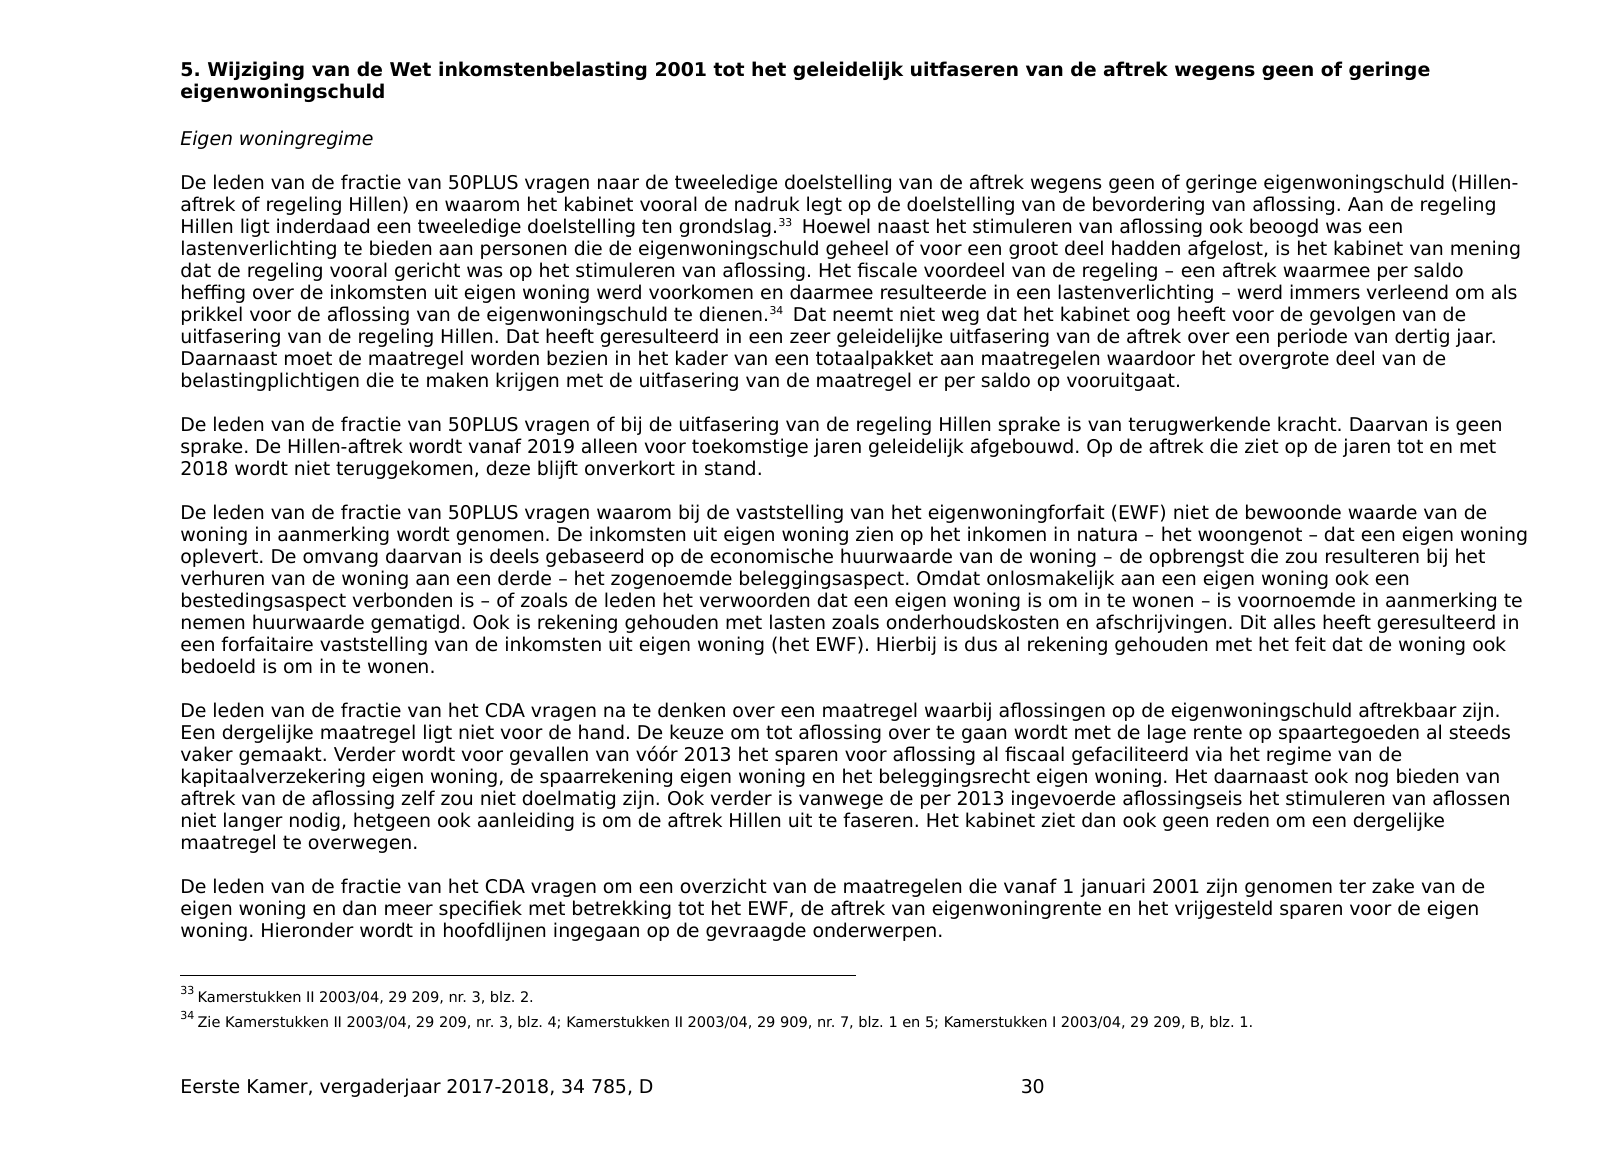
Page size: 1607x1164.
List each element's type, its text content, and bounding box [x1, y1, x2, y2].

text De leden van de fractie van 50PLUS vragen of bij de uitfasering van de regeling Hillen sprake is van terugwerkende kracht. Daarvan is geen sprake. De Hillen-aftrek wordt vanaf 2019 alleen voor toekomstige jaren geleidelijk afgebouwd. Op de aftrek die ziet op de jaren tot en met 2018 wordt niet teruggekomen, deze blijft onverkort in stand. [180, 414, 1529, 480]
text De leden van de fractie van 50PLUS vragen naar de tweeledige doelstelling van de aftrek wegens geen of geringe eigenwoningschuld (Hillen-aftrek of regeling Hillen) en waarom het kabinet vooral de nadruk legt op de doelstelling van de bevordering van aflossing. Aan de regeling Hillen ligt inderdaad een tweeledige doelstelling ten grondslag. Hoewel naast het stimuleren van aflossing ook beoogd was een lastenverlichting te bieden aan personen die de eigenwoningschuld geheel of voor een groot deel hadden afgelost, is het kabinet van mening dat de regeling vooral gericht was op het stimuleren van aflossing. Het fiscale voordeel van de regeling – een aftrek waarmee per saldo heffing over de inkomsten uit eigen woning werd voorkomen en daarmee resulteerde in een lastenverlichting – werd immers verleend om als prikkel voor de aflossing van de eigenwoningschuld te dienen. Dat neemt niet weg dat het kabinet oog heeft voor de gevolgen van de uitfasering van de regeling Hillen. Dat heeft geresulteerd in een zeer geleidelijke uitfasering van de aftrek over een periode van dertig jaar. Daarnaast moet de maatregel worden bezien in het kader van een totaalpakket aan maatregelen waardoor het overgrote deel van de belastingplichtigen die te maken krijgen met de uitfasering van de maatregel er per saldo op vooruitgaat. [180, 172, 1529, 392]
text De leden van de fractie van het CDA vragen na te denken over een maatregel waarbij aflossingen op de eigenwoningschuld aftrekbaar zijn. Een dergelijke maatregel ligt niet voor de hand. De keuze om tot aflossing over te gaan wordt met de lage rente op spaartegoeden al steeds vaker gemaakt. Verder wordt voor gevallen van vóór 2013 het sparen voor aflossing al fiscaal gefaciliteerd via het regime van de kapitaalverzekering eigen woning, de spaarrekening eigen woning en het beleggingsrecht eigen woning. Het daarnaast ook nog bieden van aftrek van de aflossing zelf zou niet doelmatig zijn. Ook verder is vanwege de per 2013 ingevoerde aflossingseis het stimuleren van aflossen niet langer nodig, hetgeen ook aanleiding is om de aftrek Hillen uit te faseren. Het kabinet ziet dan ook geen reden om een dergelijke maatregel te overwegen. [180, 700, 1529, 854]
text De leden van de fractie van 50PLUS vragen waarom bij de vaststelling van het eigenwoningforfait (EWF) niet de bewoonde waarde van de woning in aanmerking wordt genomen. De inkomsten uit eigen woning zien op het inkomen in natura – het woongenot – dat een eigen woning oplevert. De omvang daarvan is deels gebaseerd op de economische huurwaarde van de woning – de opbrengst die zou resulteren bij het verhuren van de woning aan een derde – het zogenoemde beleggingsaspect. Omdat onlosmakelijk aan een eigen woning ook een bestedingsaspect verbonden is – of zoals de leden het verwoorden dat een eigen woning is om in te wonen – is voornoemde in aanmerking te nemen huurwaarde gematigd. Ook is rekening gehouden met lasten zoals onderhoudskosten en afschrijvingen. Dit alles heeft geresulteerd in een forfaitaire vaststelling van de inkomsten uit eigen woning (het EWF). Hierbij is dus al rekening gehouden met het feit dat de woning ook bedoeld is om in te wonen. [180, 502, 1529, 678]
text Kamerstukken II 2003/04, 29 209, nr. 3, blz. 2. [180, 984, 1529, 1006]
text Zie Kamerstukken II 2003/04, 29 209, nr. 3, blz. 4; Kamerstukken II 2003/04, 29 909, nr. 7, blz. 1 en 5; Kamerstukken I 2003/04, 29 209, B, blz. 1. [180, 1009, 1529, 1031]
text De leden van de fractie van het CDA vragen om een overzicht van de maatregelen die vanaf 1 januari 2001 zijn genomen ter zake van de eigen woning en dan meer specifiek met betrekking tot het EWF, de aftrek van eigenwoningrente en het vrijgesteld sparen voor de eigen woning. Hieronder wordt in hoofdlijnen ingegaan op de gevraagde onderwerpen. [180, 876, 1529, 942]
subtitle 5. Wijziging van de Wet inkomstenbelasting 2001 tot het geleidelijk uitfaseren van de aftrek wegens geen of geringe eigenwoningschuld [180, 59, 1529, 103]
subtitle Eigen woningregime [180, 128, 1529, 150]
